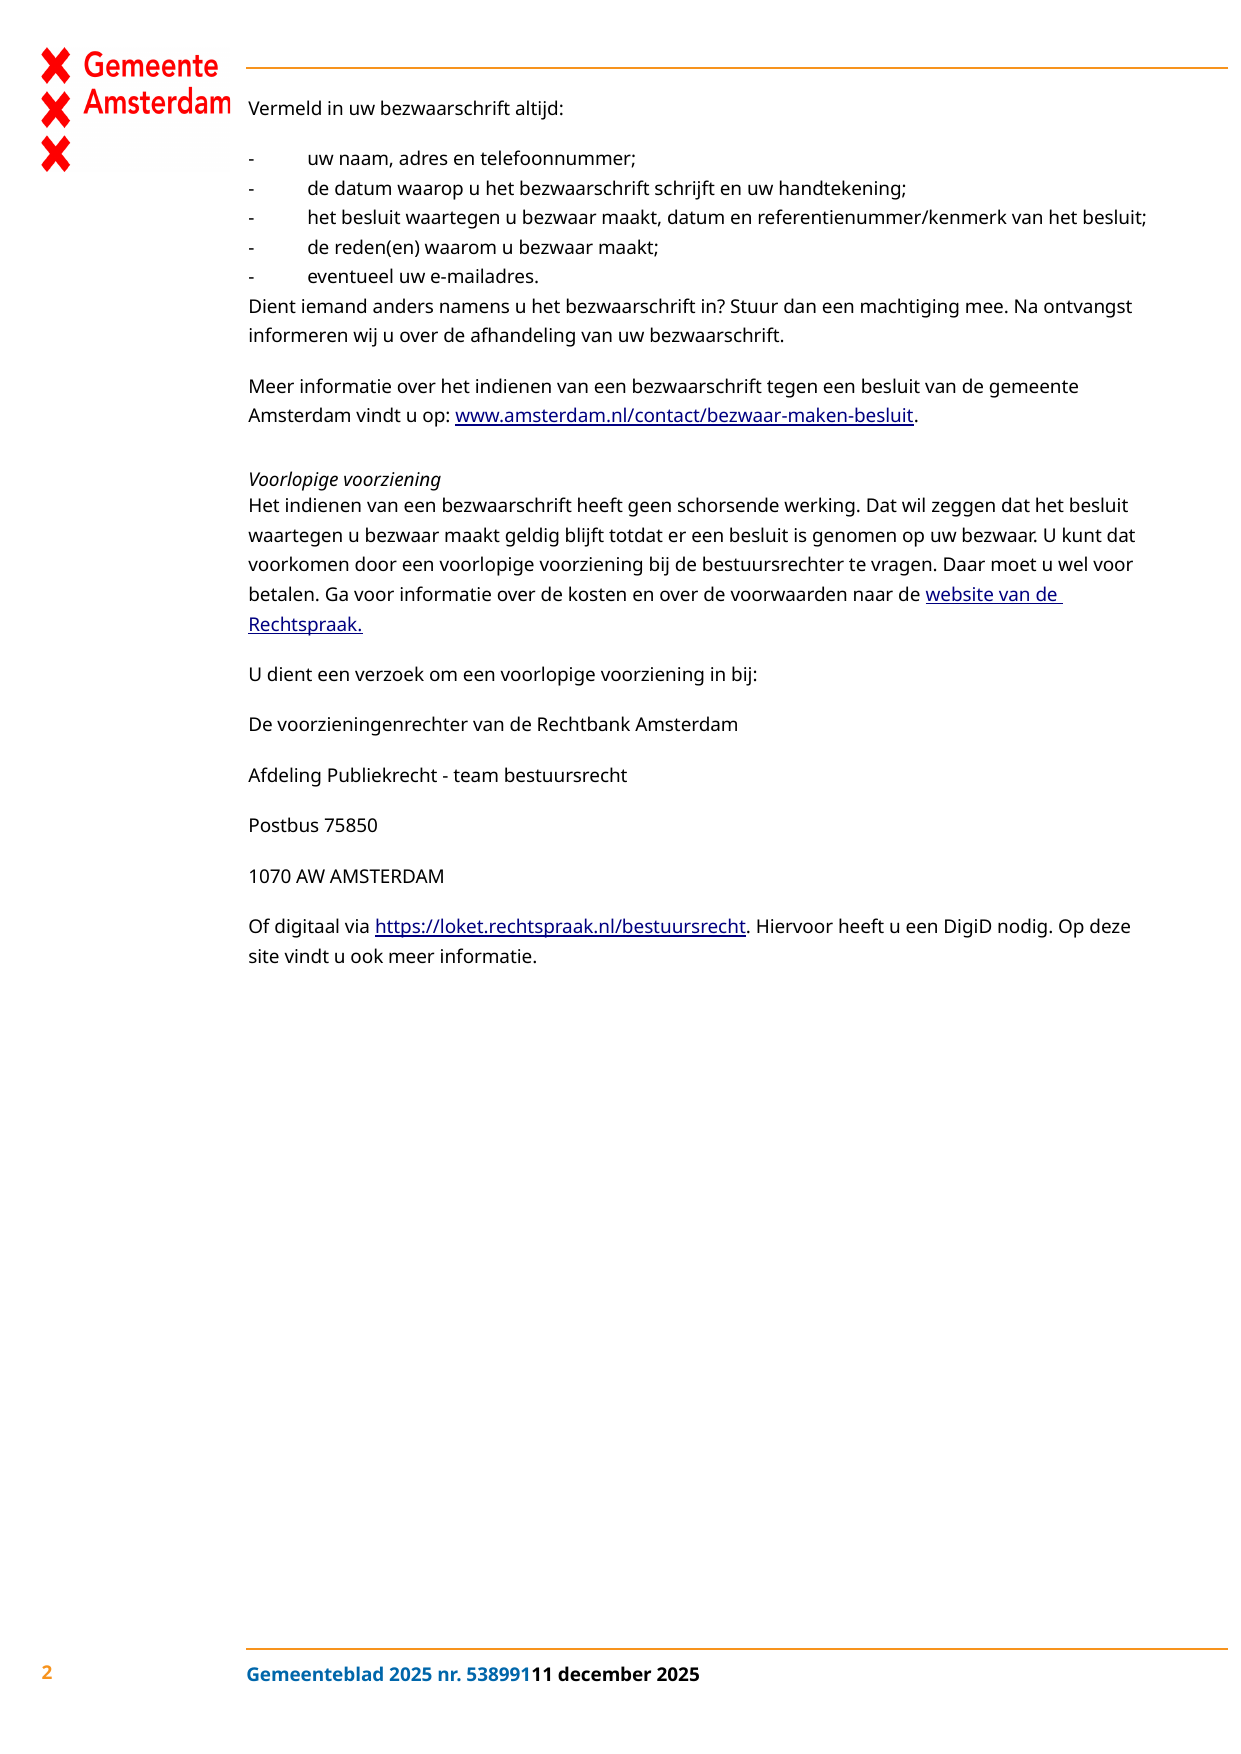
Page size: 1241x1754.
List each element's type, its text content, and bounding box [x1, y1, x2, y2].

list de reden(en) waarom u bezwaar maakt; [248, 234, 1152, 260]
text U dient een verzoek om een voorlopige voorziening in bij: [248, 661, 1152, 687]
text Afdeling Publiekrecht - team bestuursrecht [248, 762, 1152, 788]
list eventueel uw e-mailadres. [248, 263, 1152, 289]
text Postbus 75850 [248, 812, 1152, 838]
text Of digitaal via https://loket.rechtspraak.nl/bestuursrecht. Hiervoor heeft u een DigiD nodig. Op deze site vindt u ook meer informatie. [248, 913, 1152, 968]
text Voorlopige voorziening [248, 467, 1152, 492]
picture [41, 47, 231, 172]
list het besluit waartegen u bezwaar maakt, datum en referentienummer/kenmerk van het besluit; [248, 204, 1152, 230]
text 1070 AW AMSTERDAM [248, 863, 1152, 888]
list de datum waarop u het bezwaarschrift schrijft en uw handtekening; [248, 175, 1152, 201]
list uw naam, adres en telefoonnummer; [248, 145, 1152, 171]
text Meer informatie over het indienen van een bezwaarschrift tegen een besluit van de gemeente Amsterdam vindt u op: www.amsterdam.nl/contact/bezwaar-maken-besluit. [248, 373, 1152, 428]
text Vermeld in uw bezwaarschrift altijd: [248, 95, 1152, 121]
text De voorzieningenrechter van de Rechtbank Amsterdam [248, 712, 1152, 737]
text Het indienen van een bezwaarschrift heeft geen schorsende werking. Dat wil zeggen dat het besluit waartegen u bezwaar maakt geldig blijft totdat er een besluit is genomen op uw bezwaar. U kunt dat voorkomen door een voorlopige voorziening bij de bestuursrechter te vragen. Daar moet u wel voor betalen. Ga voor informatie over de kosten en over de voorwaarden naar de website van de Rechtspraak. [248, 492, 1152, 636]
text Dient iemand anders namens u het bezwaarschrift in? Stuur dan een machtiging mee. Na ontvangst informeren wij u over de afhandeling van uw bezwaarschrift. [248, 293, 1152, 348]
